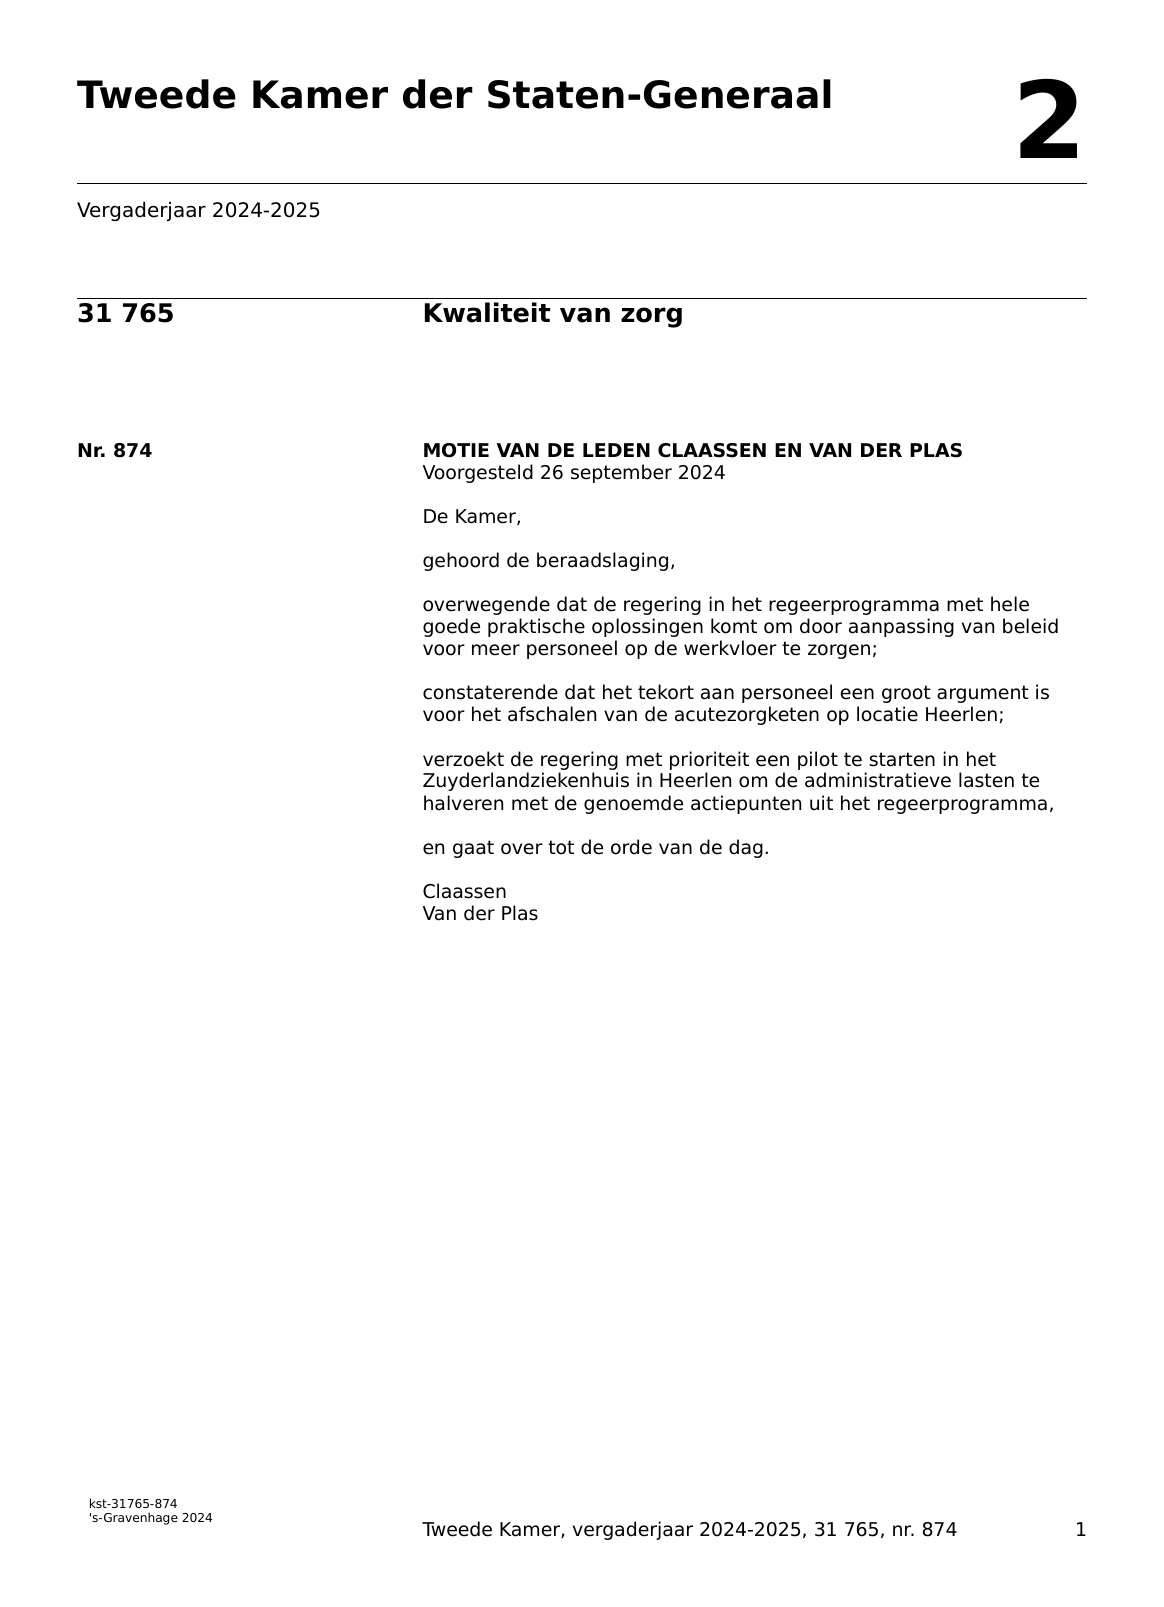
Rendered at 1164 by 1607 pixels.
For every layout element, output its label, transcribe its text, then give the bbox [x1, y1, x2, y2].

text kst-31765-874 [88, 1497, 323, 1511]
text verzoekt de regering met prioriteit een pilot te starten in het Zuyderlandziekenhuis in Heerlen om de administratieve lasten te halveren met de genoemde actiepunten uit het regeerprogramma, [422, 748, 1087, 814]
text Van der Plas [422, 903, 1087, 925]
table_cell Vergaderjaar 2024-2025 [77, 184, 1087, 298]
text constaterende dat het tekort aan personeel een groot argument is voor het afschalen van de acutezorgketen op locatie Heerlen; [422, 682, 1087, 726]
subtitle Nr. 874 MOTIE VAN DE LEDEN CLAASSEN EN VAN DER PLAS [77, 440, 1087, 462]
table_header 2 [886, 59, 1087, 183]
text en gaat over tot de orde van de dag. [422, 837, 1087, 858]
text De Kamer, [422, 506, 1087, 528]
text Claassen [422, 881, 1087, 903]
text Voorgesteld 26 september 2024 [422, 462, 1087, 484]
text gehoord de beraadslaging, [422, 550, 1087, 572]
text overwegende dat de regering in het regeerprogramma met hele goede praktische oplossingen komt om door aanpassing van beleid voor meer personeel op de werkvloer te zorgen; [422, 594, 1087, 660]
table_header Tweede Kamer der Staten-Generaal [77, 59, 886, 183]
subtitle 31 765 Kwaliteit van zorg [77, 299, 1087, 329]
text 's-Gravenhage 2024 [88, 1511, 323, 1525]
